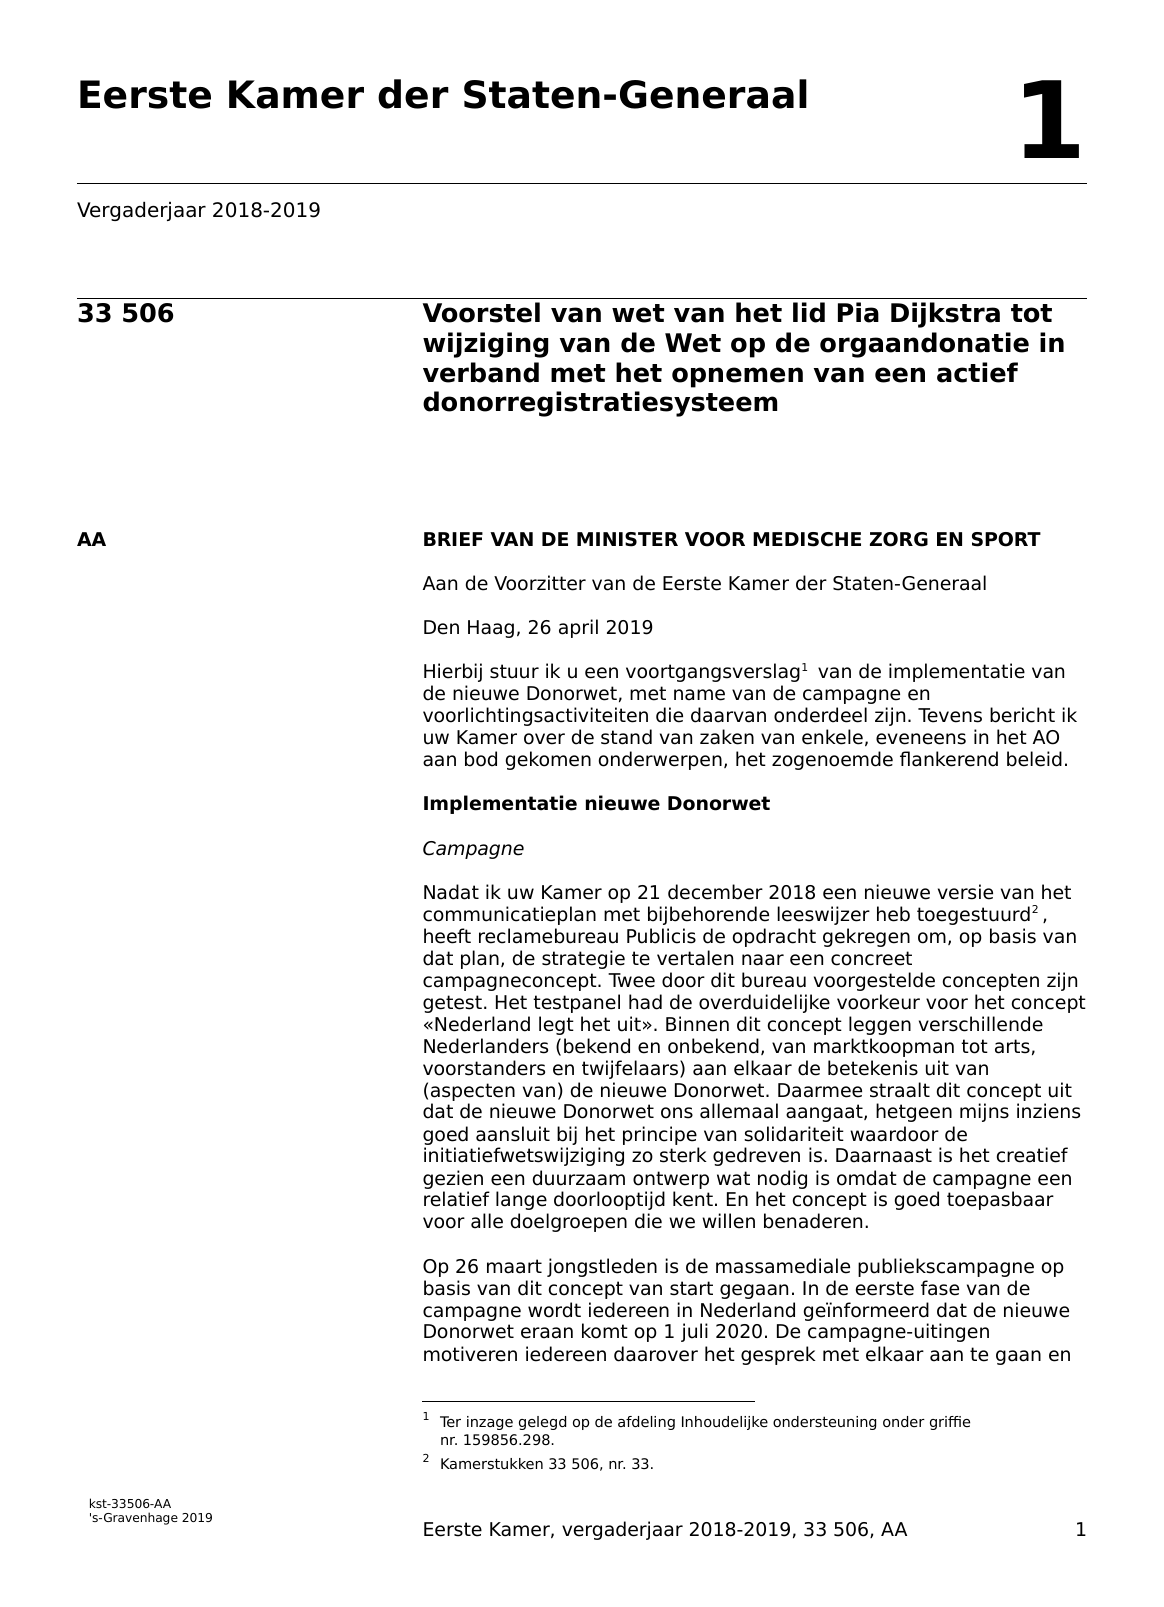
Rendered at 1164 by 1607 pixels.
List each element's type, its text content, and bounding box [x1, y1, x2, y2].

text Ter inzage gelegd op de afdeling Inhoudelijke ondersteuning onder griffie nr. 159856.298. [422, 1410, 1087, 1449]
text Op 26 maart jongstleden is de massamediale publiekscampagne op basis van dit concept van start gegaan. In de eerste fase van de campagne wordt iedereen in Nederland geïnformeerd dat de nieuwe Donorwet eraan komt op 1 juli 2020. De campagne-uitingen motiveren iedereen daarover het gesprek met elkaar aan te gaan en [422, 1256, 1087, 1365]
table_header Eerste Kamer der Staten-Generaal [77, 59, 886, 183]
text Aan de Voorzitter van de Eerste Kamer der Staten-Generaal [422, 573, 1087, 595]
text 's-Gravenhage 2019 [88, 1511, 323, 1525]
text kst-33506-AA [88, 1497, 323, 1511]
text Kamerstukken 33 506, nr. 33. [422, 1452, 1087, 1474]
text Nadat ik uw Kamer op 21 december 2018 een nieuwe versie van het communicatieplan met bijbehorende leeswijzer heb toegestuurd, heeft reclamebureau Publicis de opdracht gekregen om, op basis van dat plan, de strategie te vertalen naar een concreet campagneconcept. Twee door dit bureau voorgestelde concepten zijn getest. Het testpanel had de overduidelijke voorkeur voor het concept «Nederland legt het uit». Binnen dit concept leggen verschillende Nederlanders (bekend en onbekend, van marktkoopman tot arts, voorstanders en twijfelaars) aan elkaar de betekenis uit van (aspecten van) de nieuwe Donorwet. Daarmee straalt dit concept uit dat de nieuwe Donorwet ons allemaal aangaat, hetgeen mijns inziens goed aansluit bij het principe van solidariteit waardoor de initiatiefwetswijziging zo sterk gedreven is. Daarnaast is het creatief gezien een duurzaam ontwerp wat nodig is omdat de campagne een relatief lange doorlooptijd kent. En het concept is goed toepasbaar voor alle doelgroepen die we willen benaderen. [422, 882, 1087, 1233]
subtitle Campagne [422, 837, 1087, 859]
table_header 1 [886, 59, 1087, 183]
subtitle AA BRIEF VAN DE MINISTER VOOR MEDISCHE ZORG EN SPORT [77, 529, 1087, 551]
subtitle Implementatie nieuwe Donorwet [422, 793, 1087, 815]
text Den Haag, 26 april 2019 [422, 617, 1087, 639]
text Hierbij stuur ik u een voortgangsverslag van de implementatie van de nieuwe Donorwet, met name van de campagne en voorlichtingsactiviteiten die daarvan onderdeel zijn. Tevens bericht ik uw Kamer over de stand van zaken van enkele, eveneens in het AO aan bod gekomen onderwerpen, het zogenoemde flankerend beleid. [422, 661, 1087, 771]
subtitle 33 506 Voorstel van wet van het lid Pia Dijkstra tot wijziging van de Wet op de orgaandonatie in verband met het opnemen van een actief donorregistratiesysteem [77, 299, 1087, 418]
table_cell Vergaderjaar 2018-2019 [77, 184, 1087, 298]
